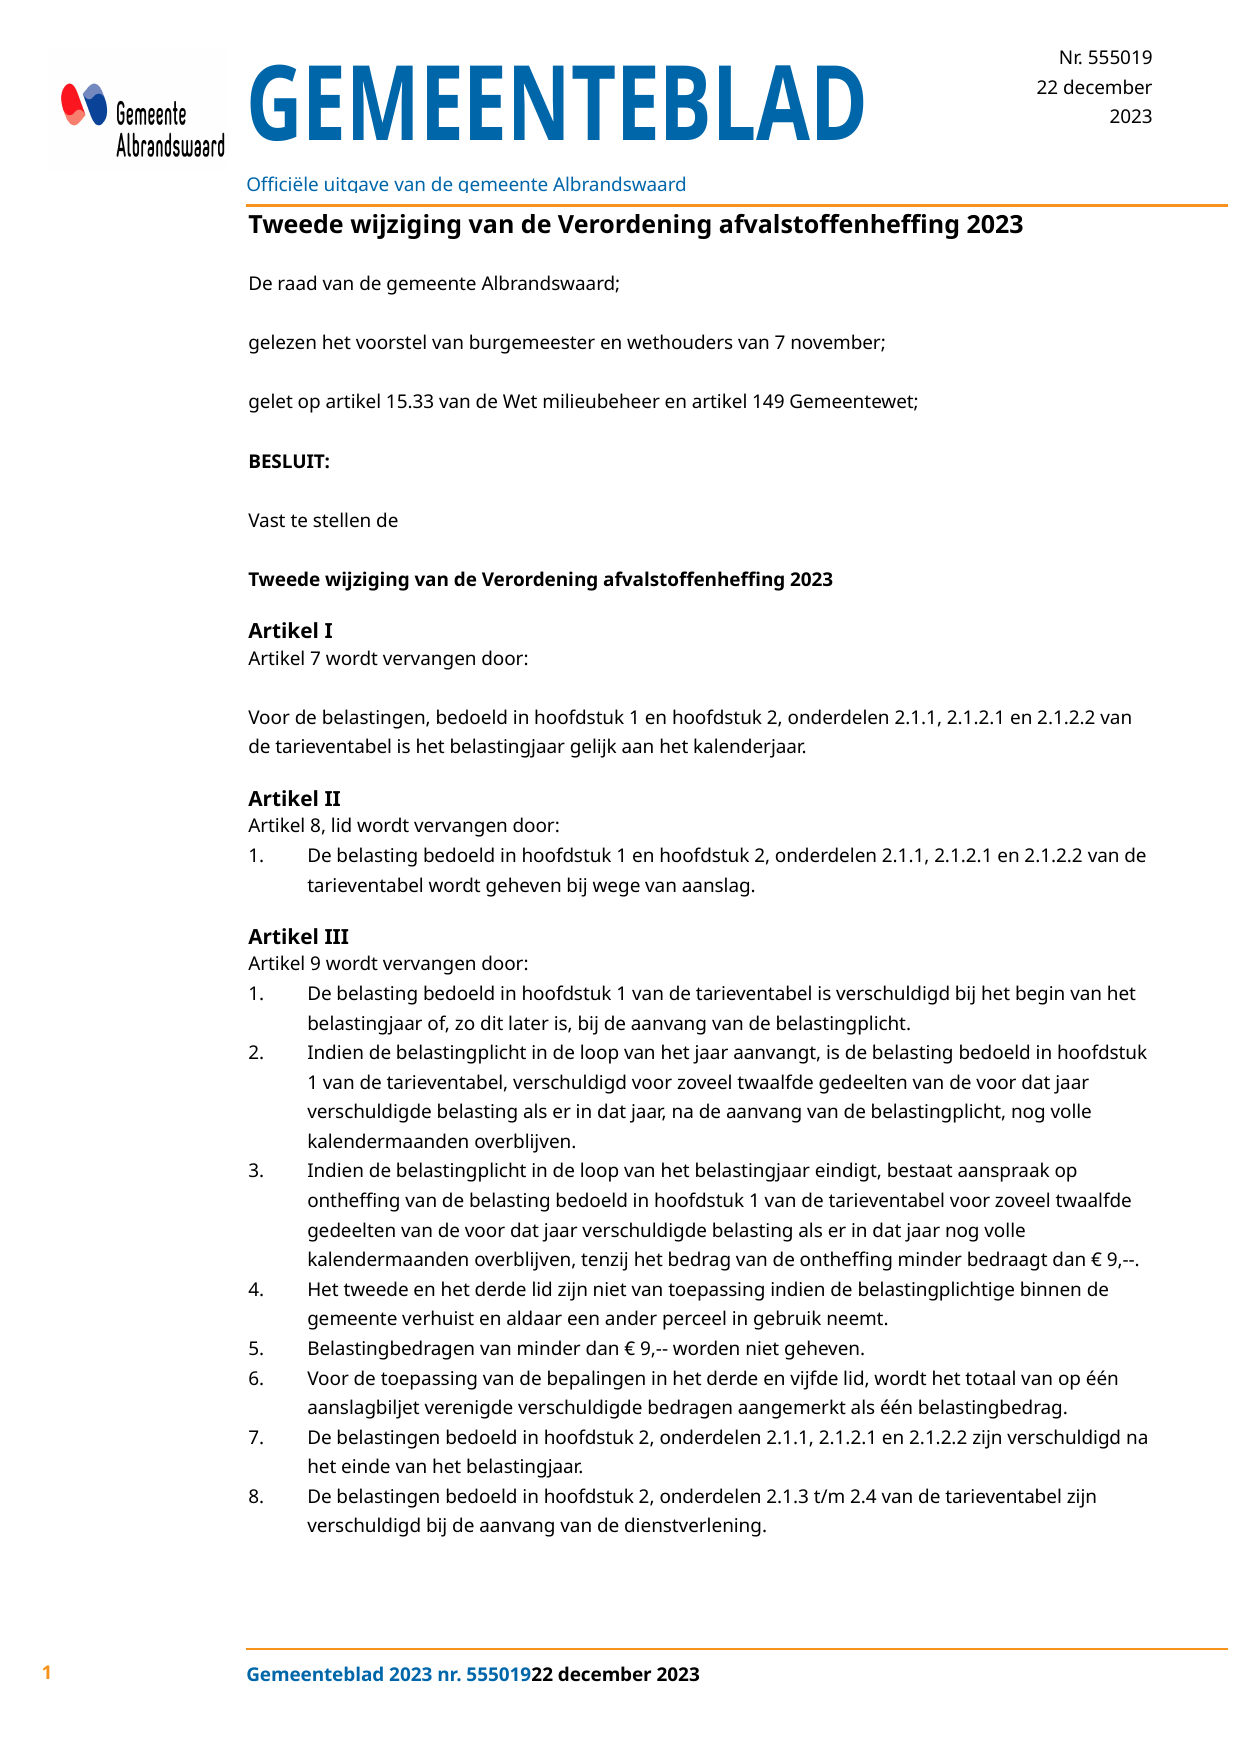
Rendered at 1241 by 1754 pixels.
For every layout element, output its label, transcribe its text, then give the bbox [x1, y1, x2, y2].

list Het tweede en het derde lid zijn niet van toepassing indien de belastingplichtige binnen de gemeente verhuist en aldaar een ander perceel in gebruik neemt. [248, 1276, 1152, 1331]
list Voor de toepassing van de bepalingen in het derde en vijfde lid, wordt het totaal van op één aanslagbiljet verenigde verschuldigde bedragen aangemerkt als één belastingbedrag. [248, 1365, 1152, 1420]
list Indien de belastingplicht in de loop van het belastingjaar eindigt, bestaat aanspraak op ontheffing van de belasting bedoeld in hoofdstuk 1 van de tarieventabel voor zoveel twaalfde gedeelten van de voor dat jaar verschuldigde belasting als er in dat jaar nog volle kalendermaanden overblijven, tenzij het bedrag van de ontheffing minder bedraagt dan € 9,--. [248, 1158, 1152, 1272]
picture [41, 47, 231, 172]
text Artikel 9 wordt vervangen door: [248, 951, 1152, 976]
text Artikel III [248, 922, 1152, 951]
text Artikel 7 wordt vervangen door: [248, 645, 1152, 671]
text Tweede wijziging van de Verordening afvalstoffenheffing 2023 [248, 566, 1152, 592]
text BESLUIT: [248, 448, 1152, 473]
text Voor de belastingen, bedoeld in hoofdstuk 1 en hoofdstuk 2, onderdelen 2.1.1, 2.1.2.1 en 2.1.2.2 van de tarieventabel is het belastingjaar gelijk aan het kalenderjaar. [248, 704, 1152, 759]
text Artikel I [248, 617, 1152, 645]
list Belastingbedragen van minder dan € 9,-- worden niet geheven. [248, 1335, 1152, 1361]
list De belasting bedoeld in hoofdstuk 1 en hoofdstuk 2, onderdelen 2.1.1, 2.1.2.1 en 2.1.2.2 van de tarieventabel wordt geheven bij wege van aanslag. [248, 842, 1152, 897]
text Tweede wijziging van de Verordening afvalstoffenheffing 2023 [248, 207, 1152, 241]
list De belastingen bedoeld in hoofdstuk 2, onderdelen 2.1.3 t/m 2.4 van de tarieventabel zijn verschuldigd bij de aanvang van de dienstverlening. [248, 1483, 1152, 1538]
text Artikel 8, lid wordt vervangen door: [248, 813, 1152, 838]
text Vast te stellen de [248, 507, 1152, 533]
text Artikel II [248, 784, 1152, 813]
text gelet op artikel 15.33 van de Wet milieubeheer en artikel 149 Gemeentewet; [248, 389, 1152, 414]
list De belasting bedoeld in hoofdstuk 1 van de tarieventabel is verschuldigd bij het begin van het belastingjaar of, zo dit later is, bij de aanvang van de belastingplicht. [248, 980, 1152, 1036]
text De raad van de gemeente Albrandswaard; [248, 270, 1152, 296]
list De belastingen bedoeld in hoofdstuk 2, onderdelen 2.1.1, 2.1.2.1 en 2.1.2.2 zijn verschuldigd na het einde van het belastingjaar. [248, 1424, 1152, 1479]
text gelezen het voorstel van burgemeester en wethouders van 7 november; [248, 329, 1152, 355]
list Indien de belastingplicht in de loop van het jaar aanvangt, is de belasting bedoeld in hoofdstuk 1 van de tarieventabel, verschuldigd voor zoveel twaalfde gedeelten van de voor dat jaar verschuldigde belasting als er in dat jaar, na de aanvang van de belastingplicht, nog volle kalendermaanden overblijven. [248, 1039, 1152, 1154]
